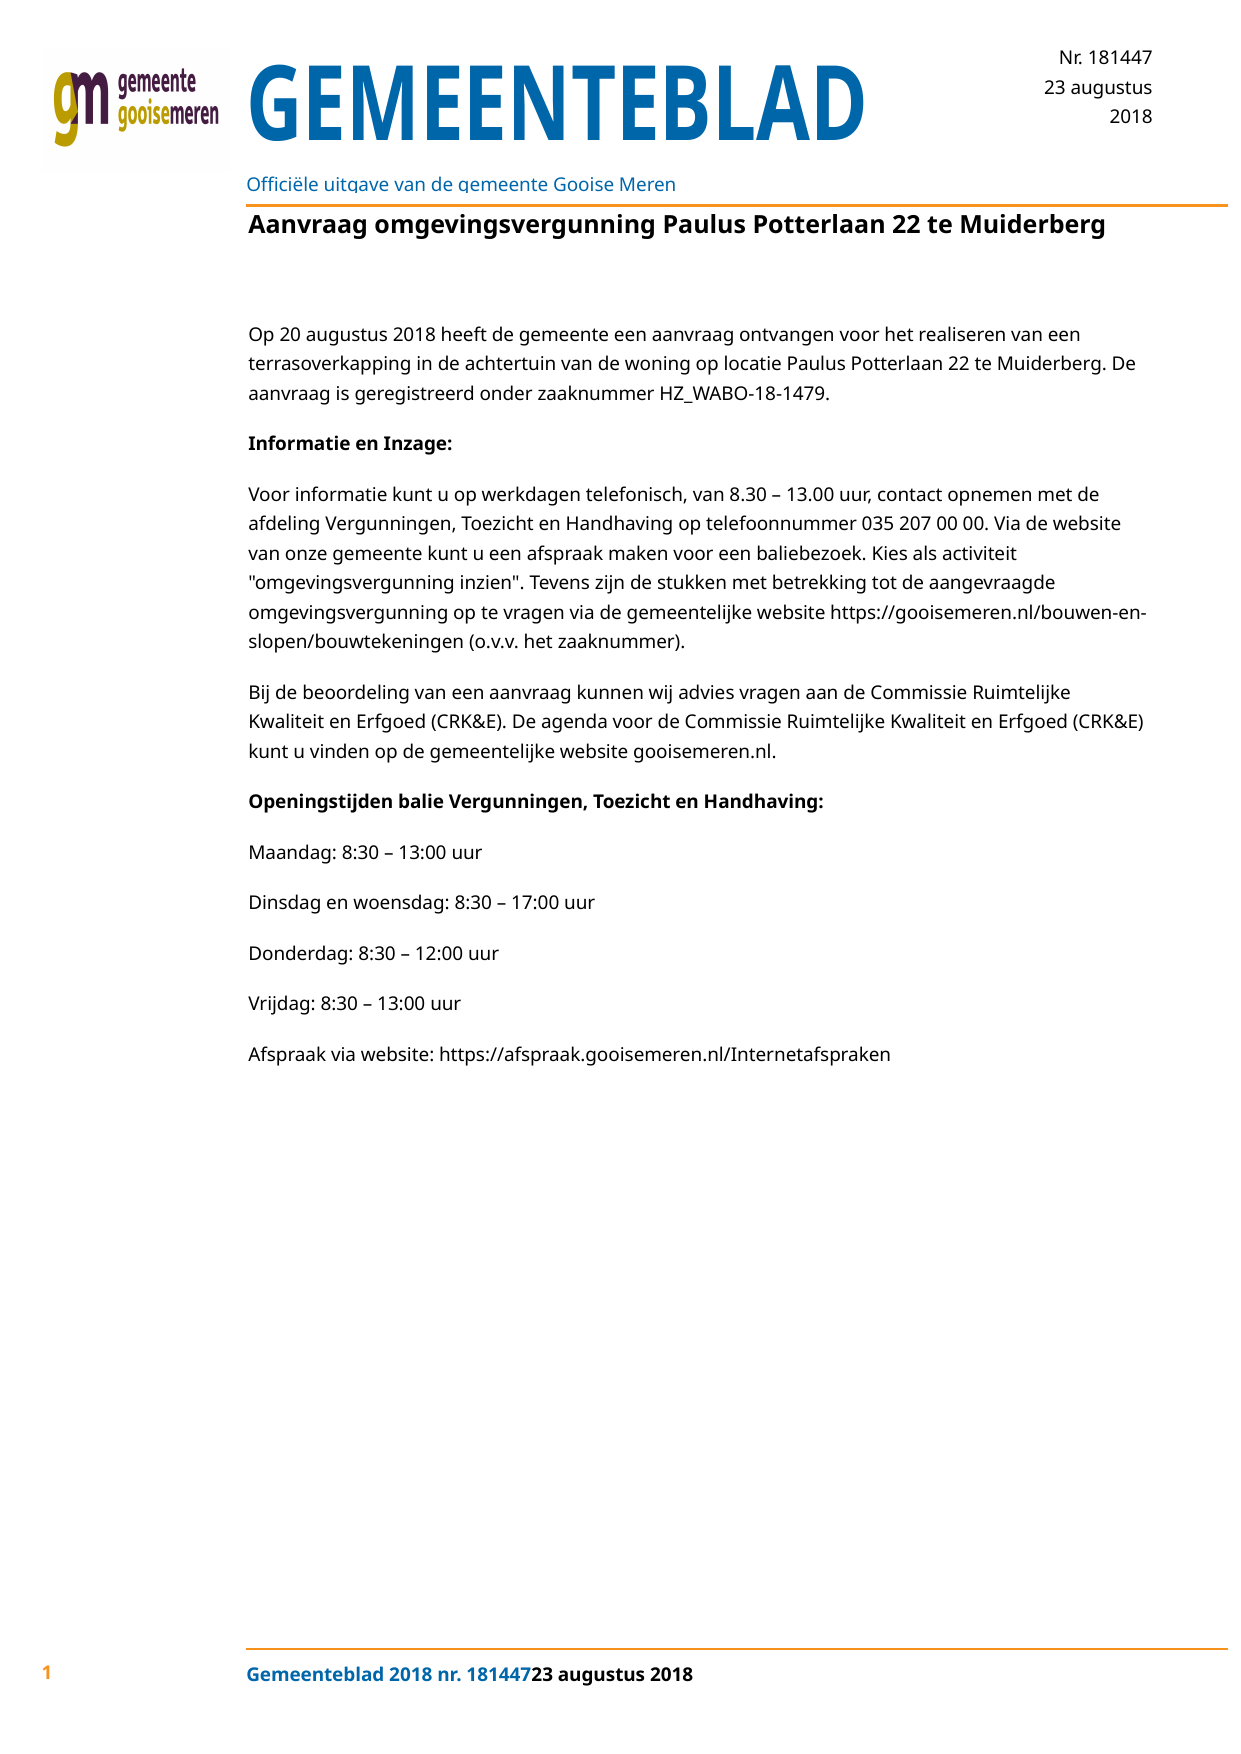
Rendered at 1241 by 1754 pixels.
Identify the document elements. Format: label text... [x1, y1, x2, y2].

text Bij de beoordeling van een aanvraag kunnen wij advies vragen aan de Commissie Ruimtelijke Kwaliteit en Erfgoed (CRK&E). De agenda voor de Commissie Ruimtelijke Kwaliteit en Erfgoed (CRK&E) kunt u vinden op de gemeentelijke website gooisemeren.nl. [248, 679, 1152, 764]
text Openingstijden balie Vergunningen, Toezicht en Handhaving: [248, 789, 1152, 814]
text Informatie en Inzage: [248, 430, 1152, 456]
text Dinsdag en woensdag: 8:30 – 17:00 uur [248, 889, 1152, 915]
text Op 20 augustus 2018 heeft de gemeente een aanvraag ontvangen voor het realiseren van een terrasoverkapping in de achtertuin van de woning op locatie Paulus Potterlaan 22 te Muiderberg. De aanvraag is geregistreerd onder zaaknummer HZ_WABO-18-1479. [248, 321, 1152, 406]
text Vrijdag: 8:30 – 13:00 uur [248, 990, 1152, 1016]
text Maandag: 8:30 – 13:00 uur [248, 839, 1152, 865]
picture [41, 47, 231, 172]
text Afspraak via website: https://afspraak.gooisemeren.nl/Internetafspraken [248, 1041, 1152, 1066]
text Donderdag: 8:30 – 12:00 uur [248, 940, 1152, 966]
text Voor informatie kunt u op werkdagen telefonisch, van 8.30 – 13.00 uur, contact opnemen met de afdeling Vergunningen, Toezicht en Handhaving op telefoonnummer 035 207 00 00. Via de website van onze gemeente kunt u een afspraak maken voor een baliebezoek. Kies als activiteit "omgevingsvergunning inzien". Tevens zijn de stukken met betrekking tot de aangevraagde omgevingsvergunning op te vragen via de gemeentelijke website https://gooisemeren.nl/bouwen-en-slopen/bouwtekeningen (o.v.v. het zaaknummer). [248, 481, 1152, 654]
text Aanvraag omgevingsvergunning Paulus Potterlaan 22 te Muiderberg [248, 207, 1152, 241]
